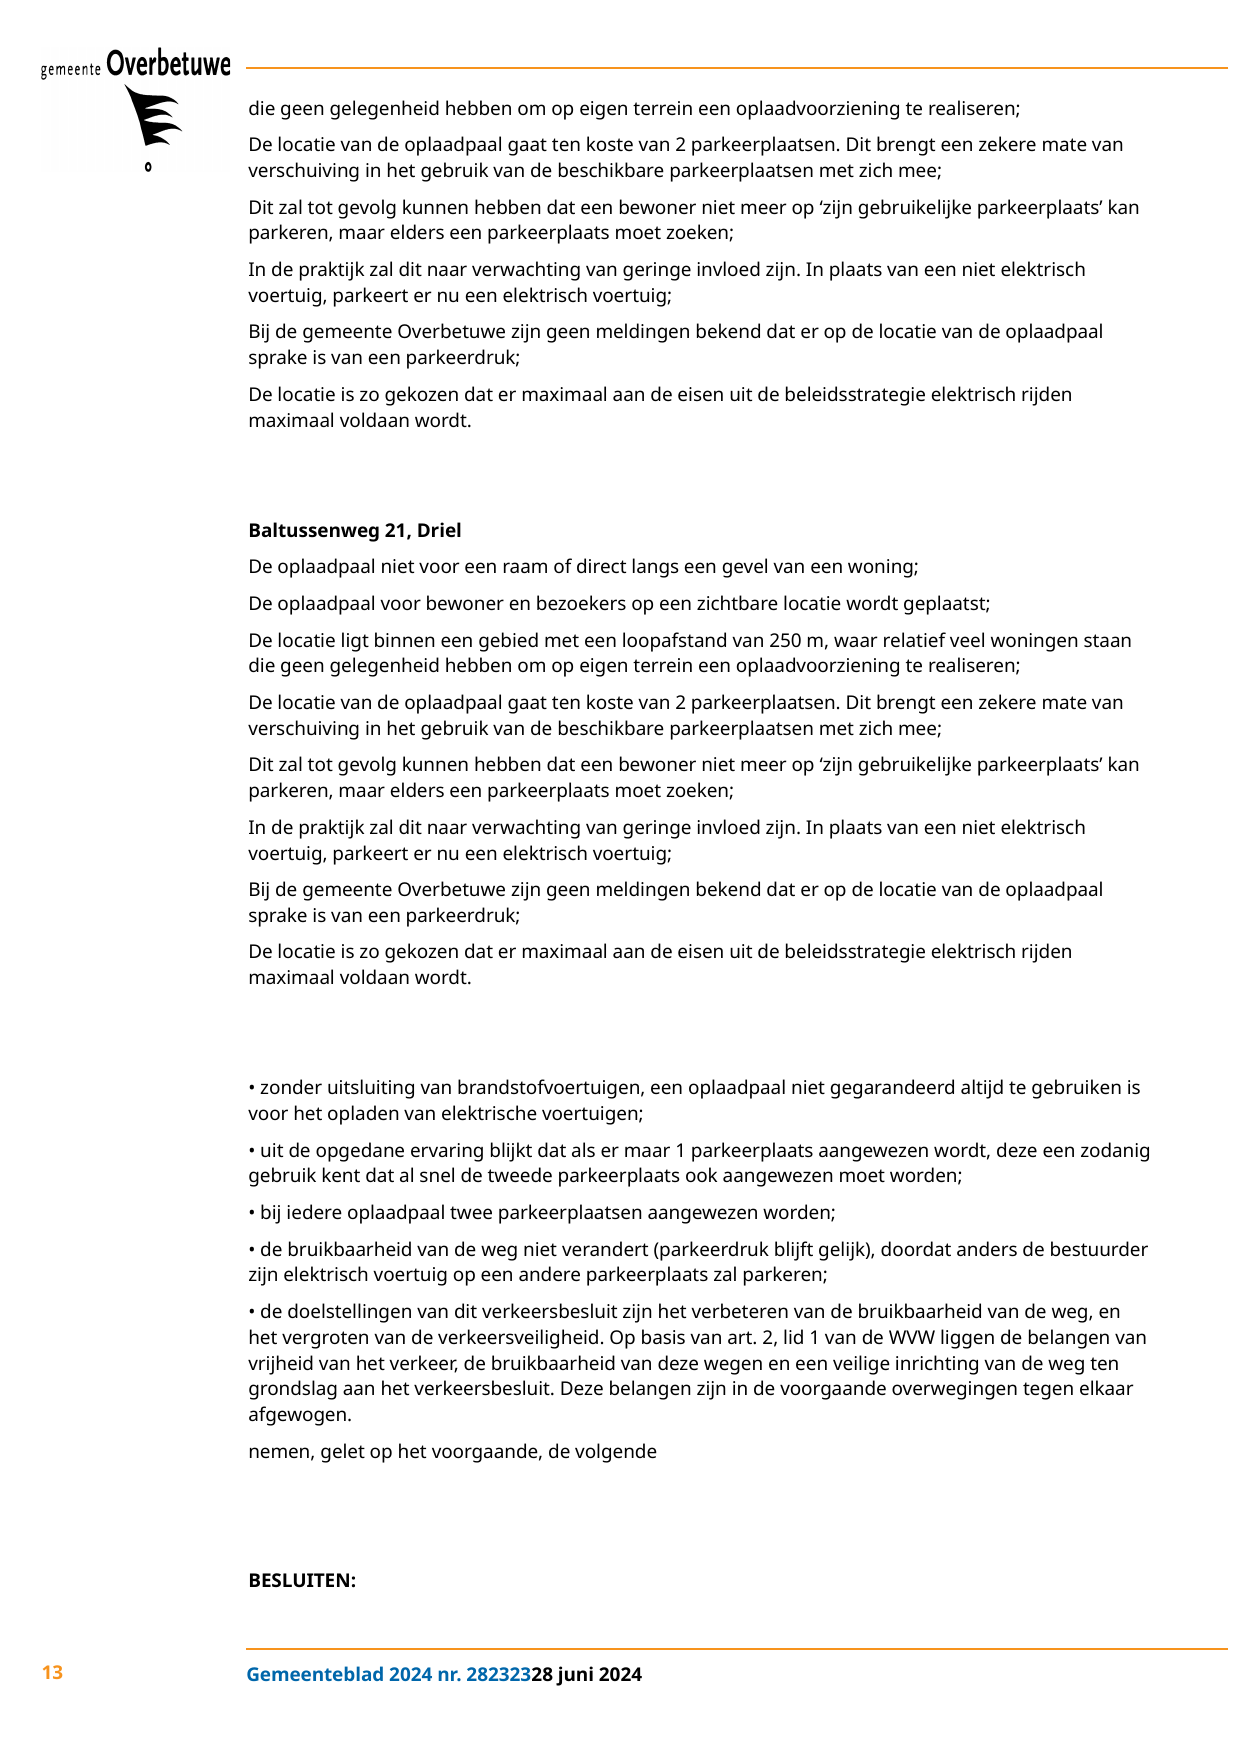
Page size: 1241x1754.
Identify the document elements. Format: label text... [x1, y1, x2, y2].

text die geen gelegenheid hebben om op eigen terrein een oplaadvoorziening te realiseren; [248, 95, 1152, 121]
picture [41, 47, 231, 172]
text De oplaadpaal voor bewoner en bezoekers op een zichtbare locatie wordt geplaatst; [248, 590, 1152, 616]
text • bij iedere oplaadpaal twee parkeerplaatsen aangewezen worden; [248, 1199, 1152, 1225]
text De locatie ligt binnen een gebied met een loopafstand van 250 m, waar relatief veel woningen staan die geen gelegenheid hebben om op eigen terrein een oplaadvoorziening te realiseren; [248, 627, 1152, 678]
text Dit zal tot gevolg kunnen hebben dat een bewoner niet meer op ‘zijn gebruikelijke parkeerplaats’ kan parkeren, maar elders een parkeerplaats moet zoeken; [248, 752, 1152, 803]
text Dit zal tot gevolg kunnen hebben dat een bewoner niet meer op ‘zijn gebruikelijke parkeerplaats’ kan parkeren, maar elders een parkeerplaats moet zoeken; [248, 194, 1152, 245]
text • uit de opgedane ervaring blijkt dat als er maar 1 parkeerplaats aangewezen wordt, deze een zodanig gebruik kent dat al snel de tweede parkeerplaats ook aangewezen moet worden; [248, 1137, 1152, 1188]
text Bij de gemeente Overbetuwe zijn geen meldingen bekend dat er op de locatie van de oplaadpaal sprake is van een parkeerdruk; [248, 319, 1152, 370]
text • zonder uitsluiting van brandstofvoertuigen, een oplaadpaal niet gegarandeerd altijd te gebruiken is voor het opladen van elektrische voertuigen; [248, 1074, 1152, 1126]
text De locatie is zo gekozen dat er maximaal aan de eisen uit de beleidsstrategie elektrisch rijden maximaal voldaan wordt. [248, 381, 1152, 432]
text De locatie van de oplaadpaal gaat ten koste van 2 parkeerplaatsen. Dit brengt een zekere mate van verschuiving in het gebruik van de beschikbare parkeerplaatsen met zich mee; [248, 131, 1152, 183]
text De locatie is zo gekozen dat er maximaal aan de eisen uit de beleidsstrategie elektrisch rijden maximaal voldaan wordt. [248, 939, 1152, 990]
text • de bruikbaarheid van de weg niet verandert (parkeerdruk blijft gelijk), doordat anders de bestuurder zijn elektrisch voertuig op een andere parkeerplaats zal parkeren; [248, 1236, 1152, 1287]
text BESLUITEN: [248, 1567, 1152, 1593]
text nemen, gelet op het voorgaande, de volgende [248, 1438, 1152, 1464]
text • de doelstellingen van dit verkeersbesluit zijn het verbeteren van de bruikbaarheid van de weg, en het vergroten van de verkeersveiligheid. Op basis van art. 2, lid 1 van de WVW liggen de belangen van vrijheid van het verkeer, de bruikbaarheid van deze wegen en een veilige inrichting van de weg ten grondslag aan het verkeersbesluit. Deze belangen zijn in de voorgaande overwegingen tegen elkaar afgewogen. [248, 1298, 1152, 1427]
text Baltussenweg 21, Driel [248, 517, 1152, 542]
text De locatie van de oplaadpaal gaat ten koste van 2 parkeerplaatsen. Dit brengt een zekere mate van verschuiving in het gebruik van de beschikbare parkeerplaatsen met zich mee; [248, 689, 1152, 741]
text Bij de gemeente Overbetuwe zijn geen meldingen bekend dat er op de locatie van de oplaadpaal sprake is van een parkeerdruk; [248, 876, 1152, 928]
text In de praktijk zal dit naar verwachting van geringe invloed zijn. In plaats van een niet elektrisch voertuig, parkeert er nu een elektrisch voertuig; [248, 814, 1152, 865]
text De oplaadpaal niet voor een raam of direct langs een gevel van een woning; [248, 553, 1152, 579]
text In de praktijk zal dit naar verwachting van geringe invloed zijn. In plaats van een niet elektrisch voertuig, parkeert er nu een elektrisch voertuig; [248, 256, 1152, 308]
